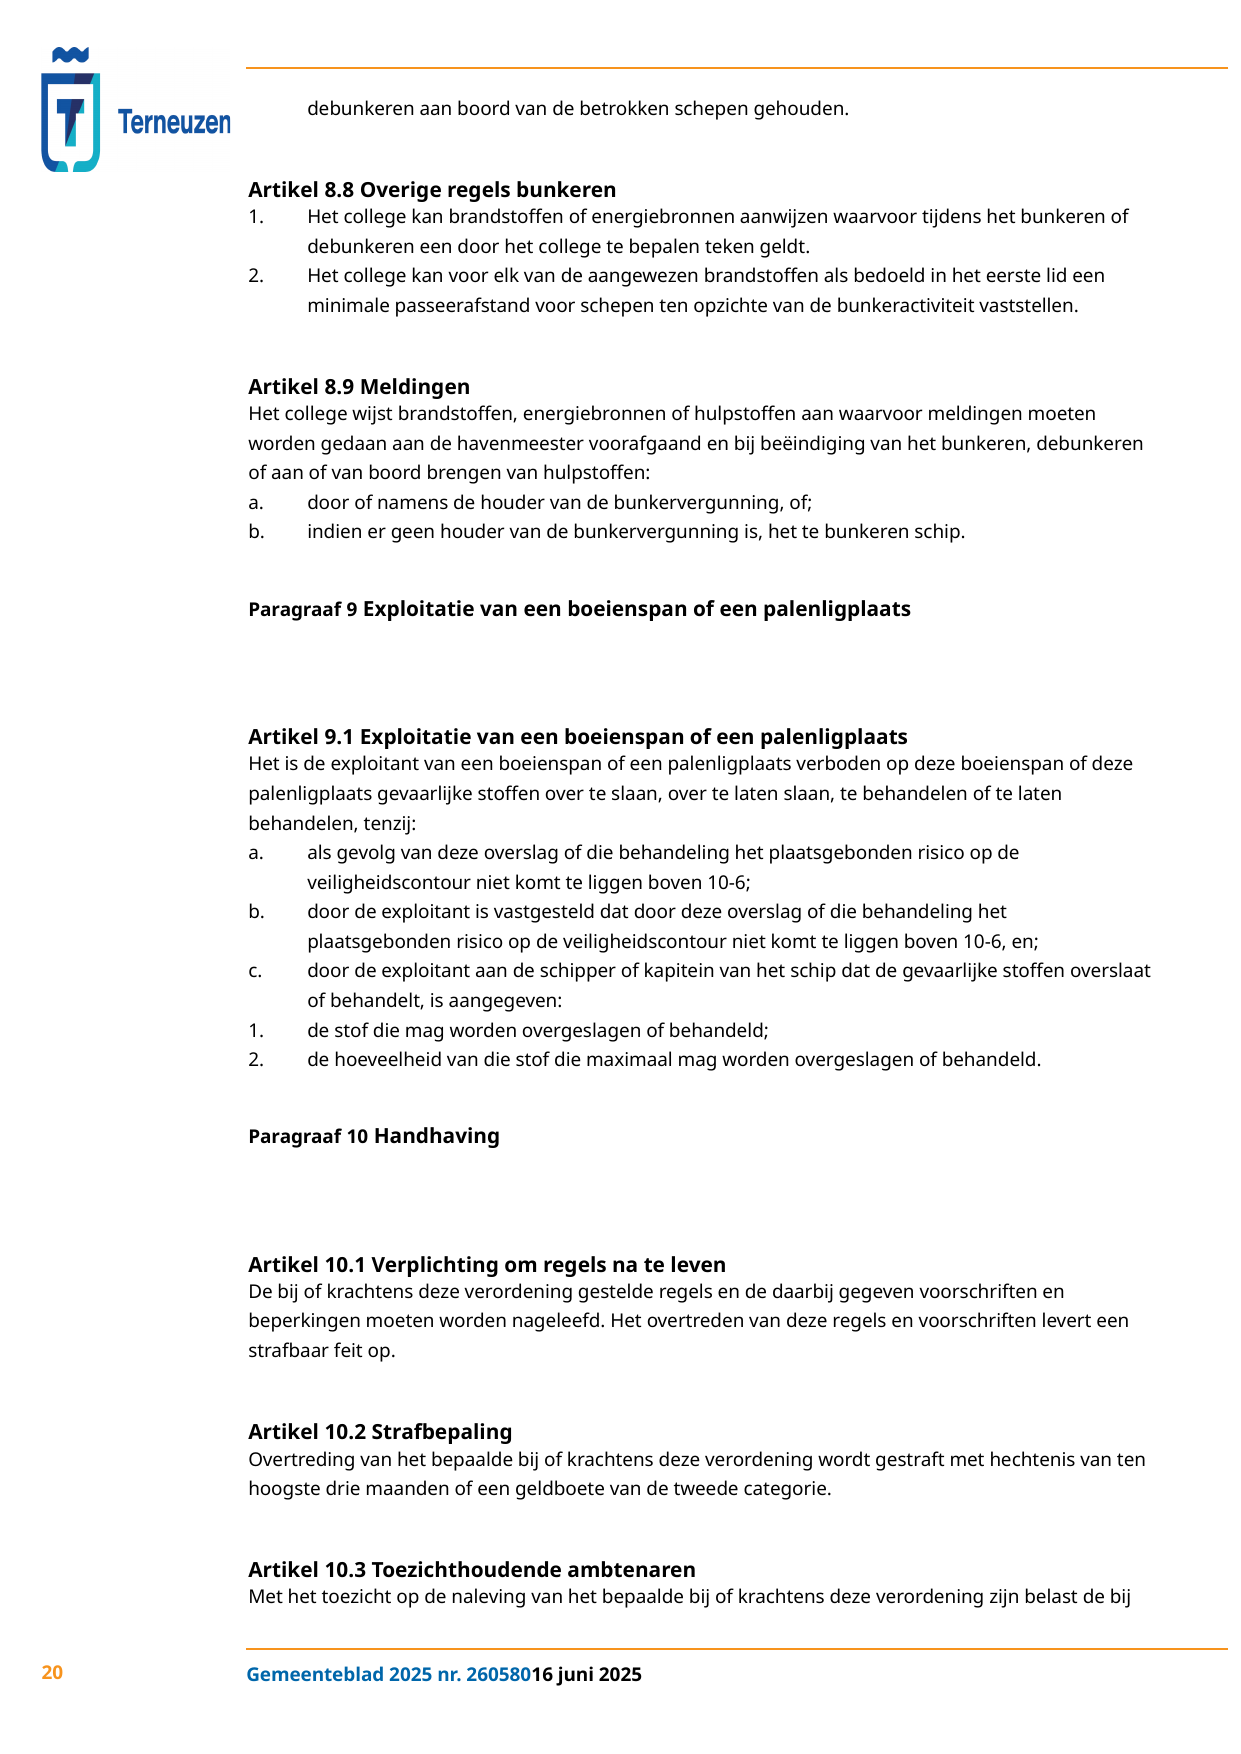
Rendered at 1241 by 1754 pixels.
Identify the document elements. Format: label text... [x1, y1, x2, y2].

text Met het toezicht op de naleving van het bepaalde bij of krachtens deze verordening zijn belast de bij [248, 1584, 1152, 1609]
text Artikel 8.9 Meldingen [248, 372, 1152, 400]
text De bij of krachtens deze verordening gestelde regels en de daarbij gegeven voorschriften en beperkingen moeten worden nageleefd. Het overtreden van deze regels en voorschriften levert een strafbaar feit op. [248, 1278, 1152, 1363]
text Paragraaf 10 Handhaving [248, 1122, 1152, 1150]
text Artikel 8.8 Overige regels bunkeren [248, 175, 1152, 203]
text Artikel 9.1 Exploitatie van een boeienspan of een palenligplaats [248, 722, 1152, 751]
picture [41, 47, 231, 172]
list door de exploitant is vastgesteld dat door deze overslag of die behandeling het plaatsgebonden risico op de veiligheidscontour niet komt te liggen boven 10-6, en; [248, 898, 1152, 954]
list door de exploitant aan de schipper of kapitein van het schip dat de gevaarlijke stoffen overslaat of behandelt, is aangegeven: [248, 958, 1152, 1013]
list Het college kan brandstoffen of energiebronnen aanwijzen waarvoor tijdens het bunkeren of debunkeren een door het college te bepalen teken geldt. [248, 203, 1152, 258]
list Het college kan voor elk van de aangewezen brandstoffen als bedoeld in het eerste lid een minimale passeerafstand voor schepen ten opzichte van de bunkeractiviteit vaststellen. [248, 262, 1152, 318]
list door of namens de houder van de bunkervergunning, of; [248, 489, 1152, 515]
list de stof die mag worden overgeslagen of behandeld; [248, 1017, 1152, 1042]
list als gevolg van deze overslag of die behandeling het plaatsgebonden risico op de veiligheidscontour niet komt te liggen boven 10-6; [248, 839, 1152, 894]
text Het college wijst brandstoffen, energiebronnen of hulpstoffen aan waarvoor meldingen moeten worden gedaan aan de havenmeester voorafgaand en bij beëindiging van het bunkeren, debunkeren of aan of van boord brengen van hulpstoffen: [248, 400, 1152, 485]
list debunkeren aan boord van de betrokken schepen gehouden. [248, 95, 1152, 121]
list indien er geen houder van de bunkervergunning is, het te bunkeren schip. [248, 519, 1152, 544]
text Overtreding van het bepaalde bij of krachtens deze verordening wordt gestraft met hechtenis van ten hoogste drie maanden of een geldboete van de tweede categorie. [248, 1446, 1152, 1501]
list de hoeveelheid van die stof die maximaal mag worden overgeslagen of behandeld. [248, 1046, 1152, 1072]
text Paragraaf 9 Exploitatie van een boeienspan of een palenligplaats [248, 594, 1152, 622]
text Het is de exploitant van een boeienspan of een palenligplaats verboden op deze boeienspan of deze palenligplaats gevaarlijke stoffen over te slaan, over te laten slaan, te behandelen of te laten behandelen, tenzij: [248, 751, 1152, 835]
text Artikel 10.2 Strafbepaling [248, 1417, 1152, 1446]
text Artikel 10.3 Toezichthoudende ambtenaren [248, 1555, 1152, 1584]
text Artikel 10.1 Verplichting om regels na te leven [248, 1250, 1152, 1278]
